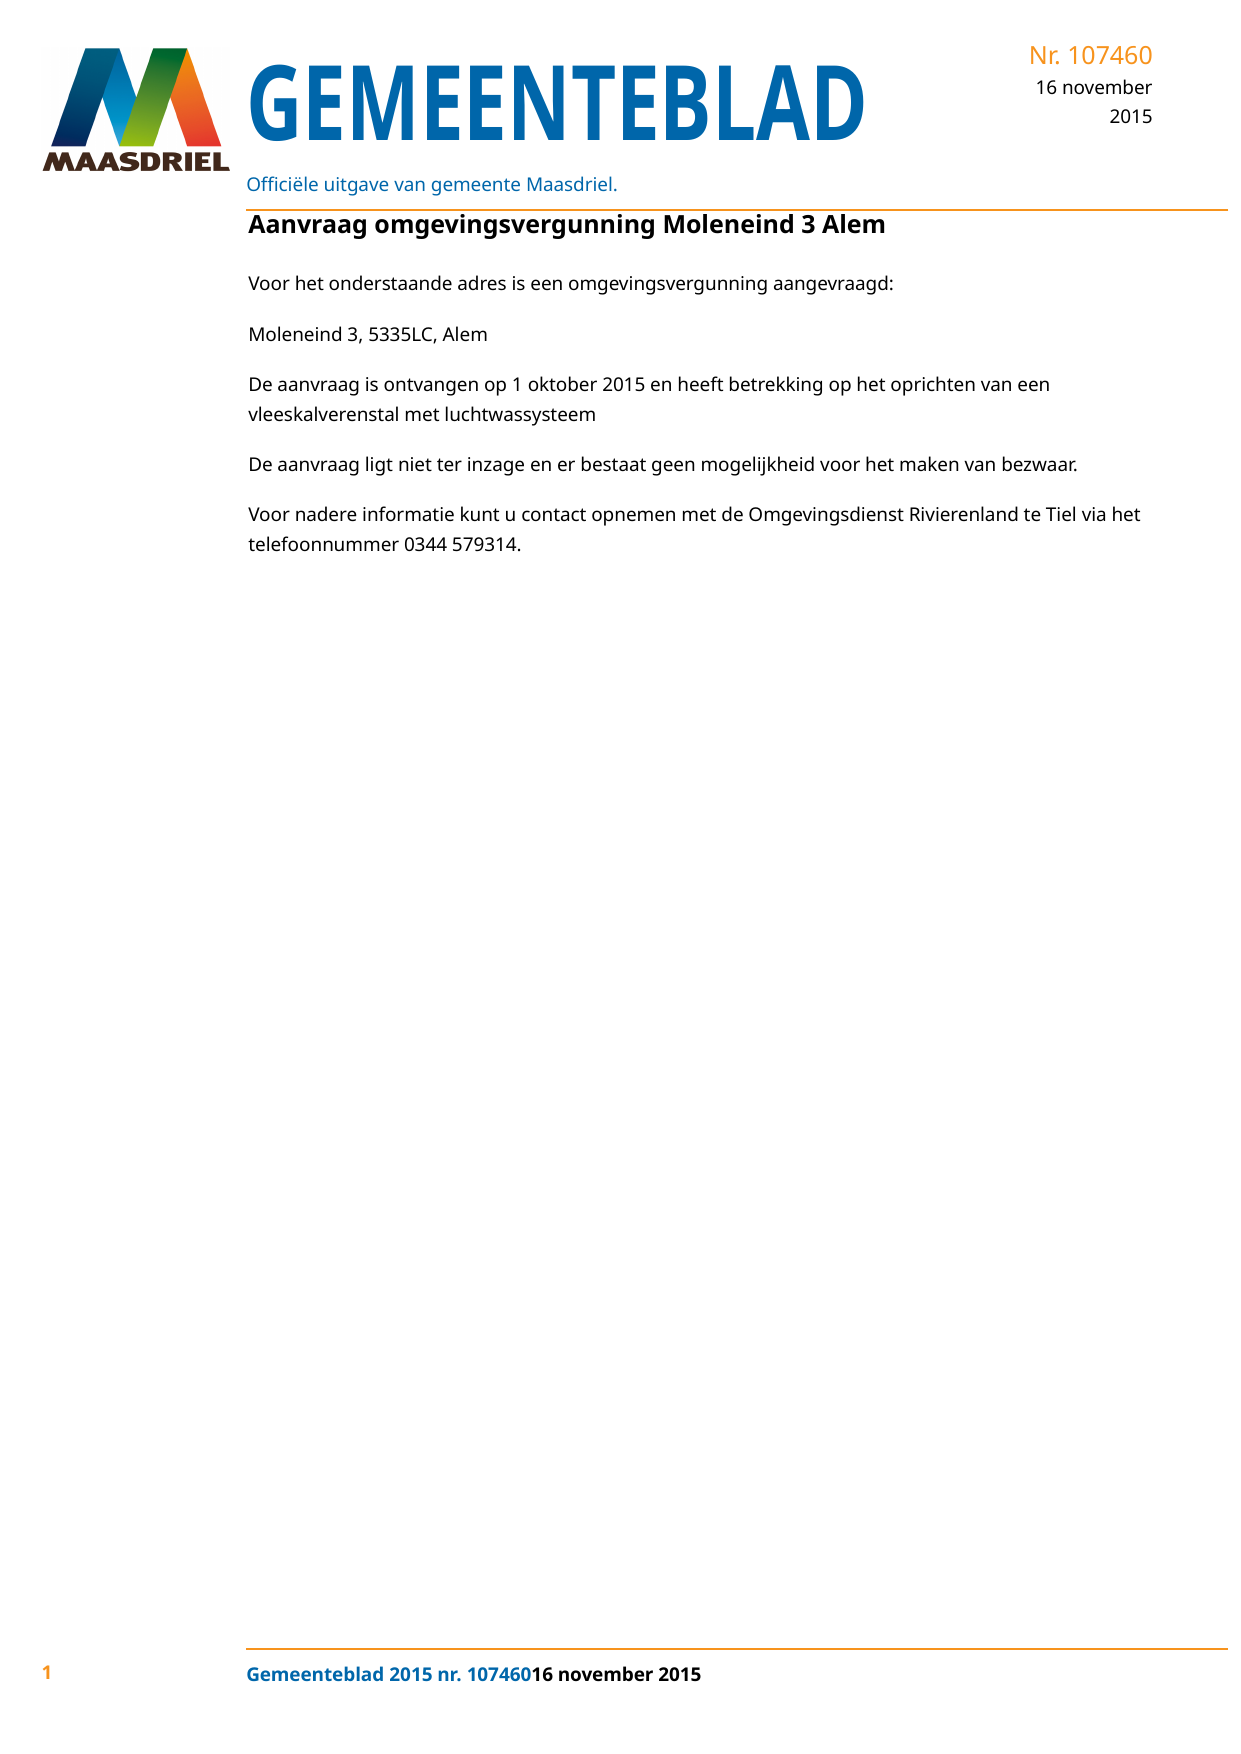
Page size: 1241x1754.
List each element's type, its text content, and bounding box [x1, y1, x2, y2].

text De aanvraag ligt niet ter inzage en er bestaat geen mogelijkheid voor het maken van bezwaar. [248, 451, 1152, 477]
text De aanvraag is ontvangen op 1 oktober 2015 en heeft betrekking op het oprichten van een vleeskalverenstal met luchtwassysteem [248, 371, 1152, 426]
text Voor het onderstaande adres is een omgevingsvergunning aangevraagd: [248, 270, 1152, 296]
text Voor nadere informatie kunt u contact opnemen met de Omgevingsdienst Rivierenland te Tiel via het telefoonnummer 0344 579314. [248, 502, 1152, 557]
text Aanvraag omgevingsvergunning Moleneind 3 Alem [248, 211, 1152, 241]
picture [41, 47, 231, 172]
text Moleneind 3, 5335LC, Alem [248, 321, 1152, 346]
